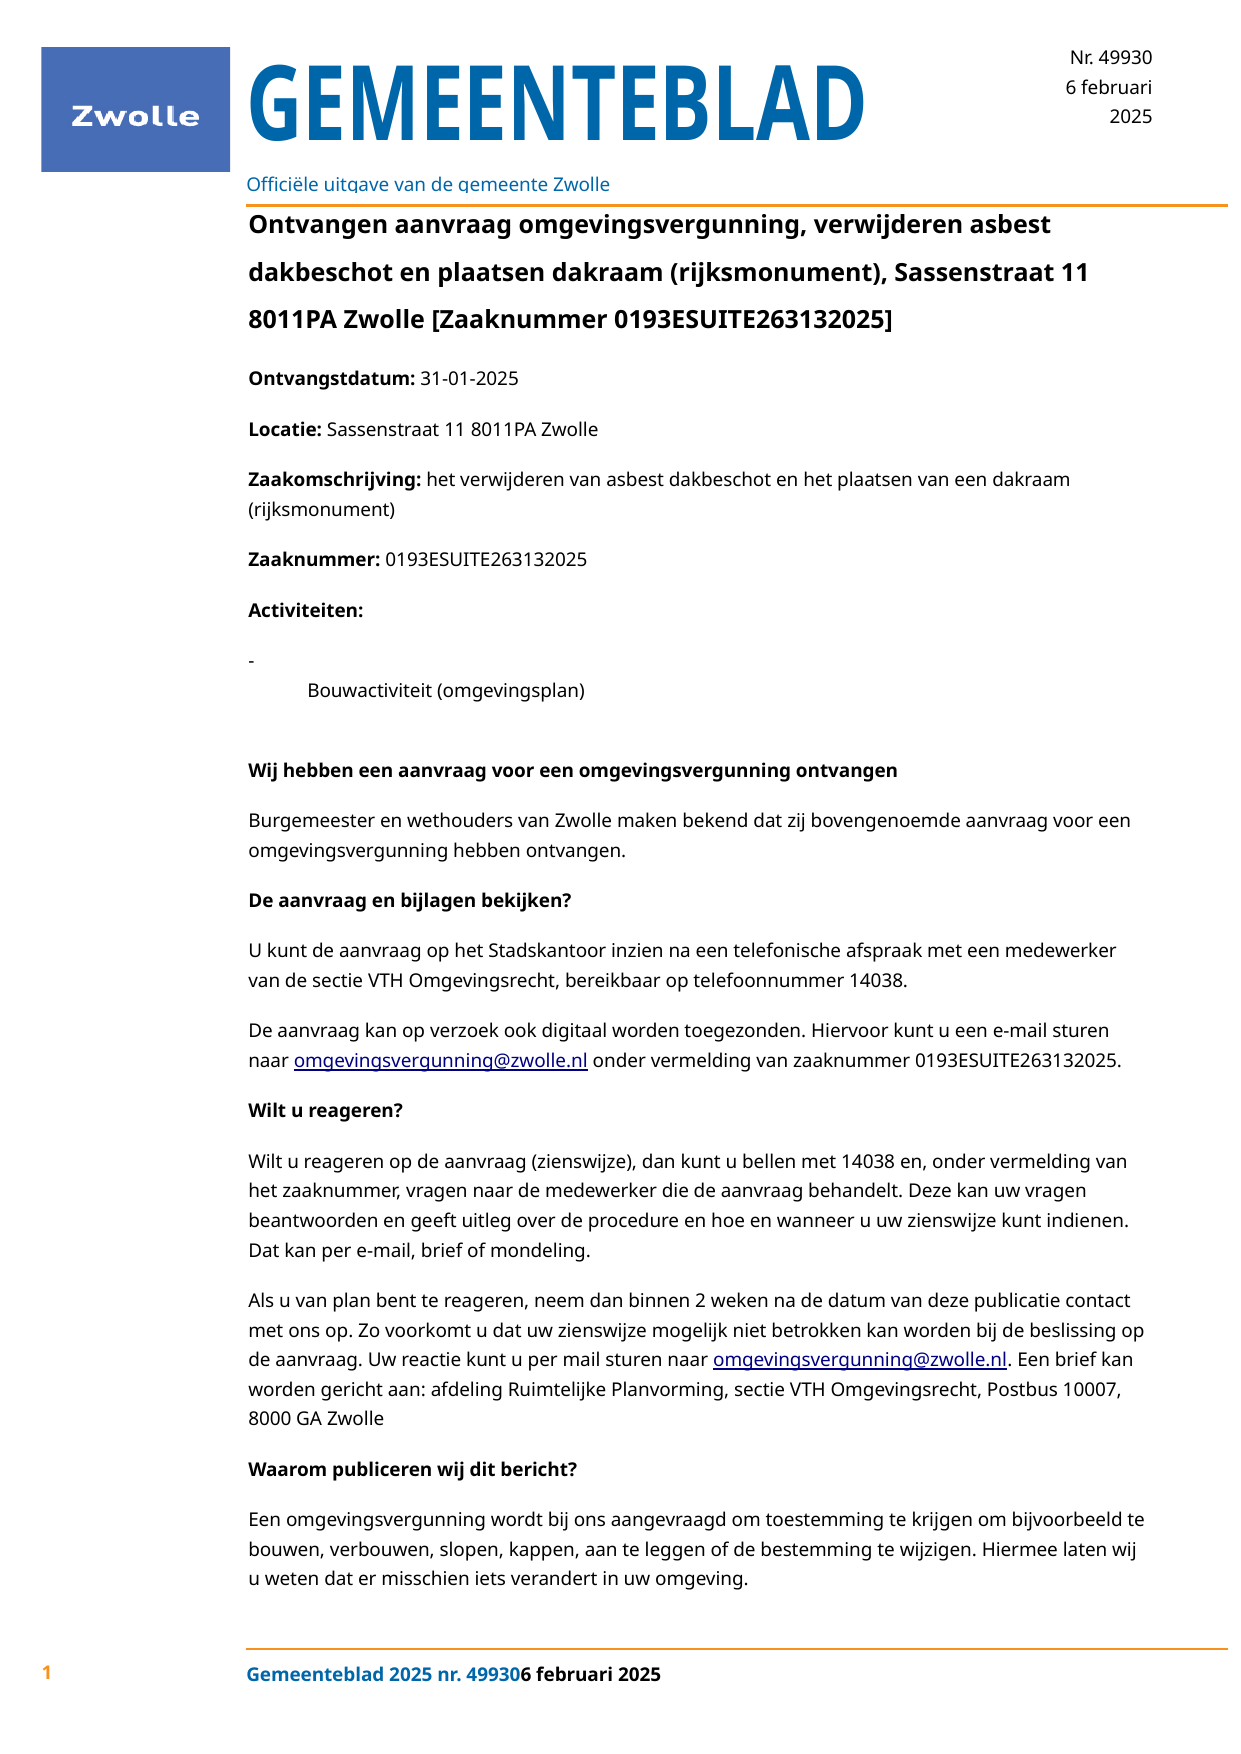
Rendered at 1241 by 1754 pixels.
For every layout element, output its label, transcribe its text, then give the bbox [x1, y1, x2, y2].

picture [41, 47, 231, 172]
text Locatie: Sassenstraat 11 8011PA Zwolle [248, 416, 1152, 442]
text Als u van plan bent te reageren, neem dan binnen 2 weken na de datum van deze publicatie contact met ons op. Zo voorkomt u dat uw zienswijze mogelijk niet betrokken kan worden bij de beslissing op de aanvraag. Uw reactie kunt u per mail sturen naar omgevingsvergunning@zwolle.nl. Een brief kan worden gericht aan: afdeling Ruimtelijke Planvorming, sectie VTH Omgevingsrecht, Postbus 10007, 8000 GA Zwolle [248, 1287, 1152, 1431]
text Een omgevingsvergunning wordt bij ons aangevraagd om toestemming te krijgen om bijvoorbeeld te bouwen, verbouwen, slopen, kappen, aan te leggen of de bestemming te wijzigen. Hiermee laten wij u weten dat er misschien iets verandert in uw omgeving. [248, 1506, 1152, 1591]
text Burgemeester en wethouders van Zwolle maken bekend dat zij bovengenoemde aanvraag voor een omgevingsvergunning hebben ontvangen. [248, 807, 1152, 862]
text U kunt de aanvraag op het Stadskantoor inzien na een telefonische afspraak met een medewerker van de sectie VTH Omgevingsrecht, bereikbaar op telefoonnummer 14038. [248, 938, 1152, 993]
text Zaaknummer: 0193ESUITE263132025 [248, 546, 1152, 572]
text Ontvangstdatum: 31-01-2025 [248, 366, 1152, 391]
text Waarom publiceren wij dit bericht? [248, 1456, 1152, 1482]
text Wilt u reageren op de aanvraag (zienswijze), dan kunt u bellen met 14038 en, onder vermelding van het zaaknummer, vragen naar de medewerker die de aanvraag behandelt. Deze kan uw vragen beantwoorden en geeft uitleg over de procedure en hoe en wanneer u uw zienswijze kunt indienen. Dat kan per e-mail, brief of mondeling. [248, 1148, 1152, 1262]
text Zaakomschrijving: het verwijderen van asbest dakbeschot en het plaatsen van een dakraam (rijksmonument) [248, 466, 1152, 522]
text Ontvangen aanvraag omgevingsvergunning, verwijderen asbest dakbeschot en plaatsen dakraam (rijksmonument), Sassenstraat 11 8011PA Zwolle [Zaaknummer 0193ESUITE263132025] [248, 207, 1152, 336]
text De aanvraag en bijlagen bekijken? [248, 887, 1152, 913]
text Wilt u reageren? [248, 1098, 1152, 1123]
text Activiteiten: [248, 597, 1152, 622]
list Bouwactiviteit (omgevingsplan) [248, 677, 1152, 702]
text Wij hebben een aanvraag voor een omgevingsvergunning ontvangen [248, 757, 1152, 782]
text De aanvraag kan op verzoek ook digitaal worden toegezonden. Hiervoor kunt u een e-mail sturen naar omgevingsvergunning@zwolle.nl onder vermelding van zaaknummer 0193ESUITE263132025. [248, 1018, 1152, 1073]
